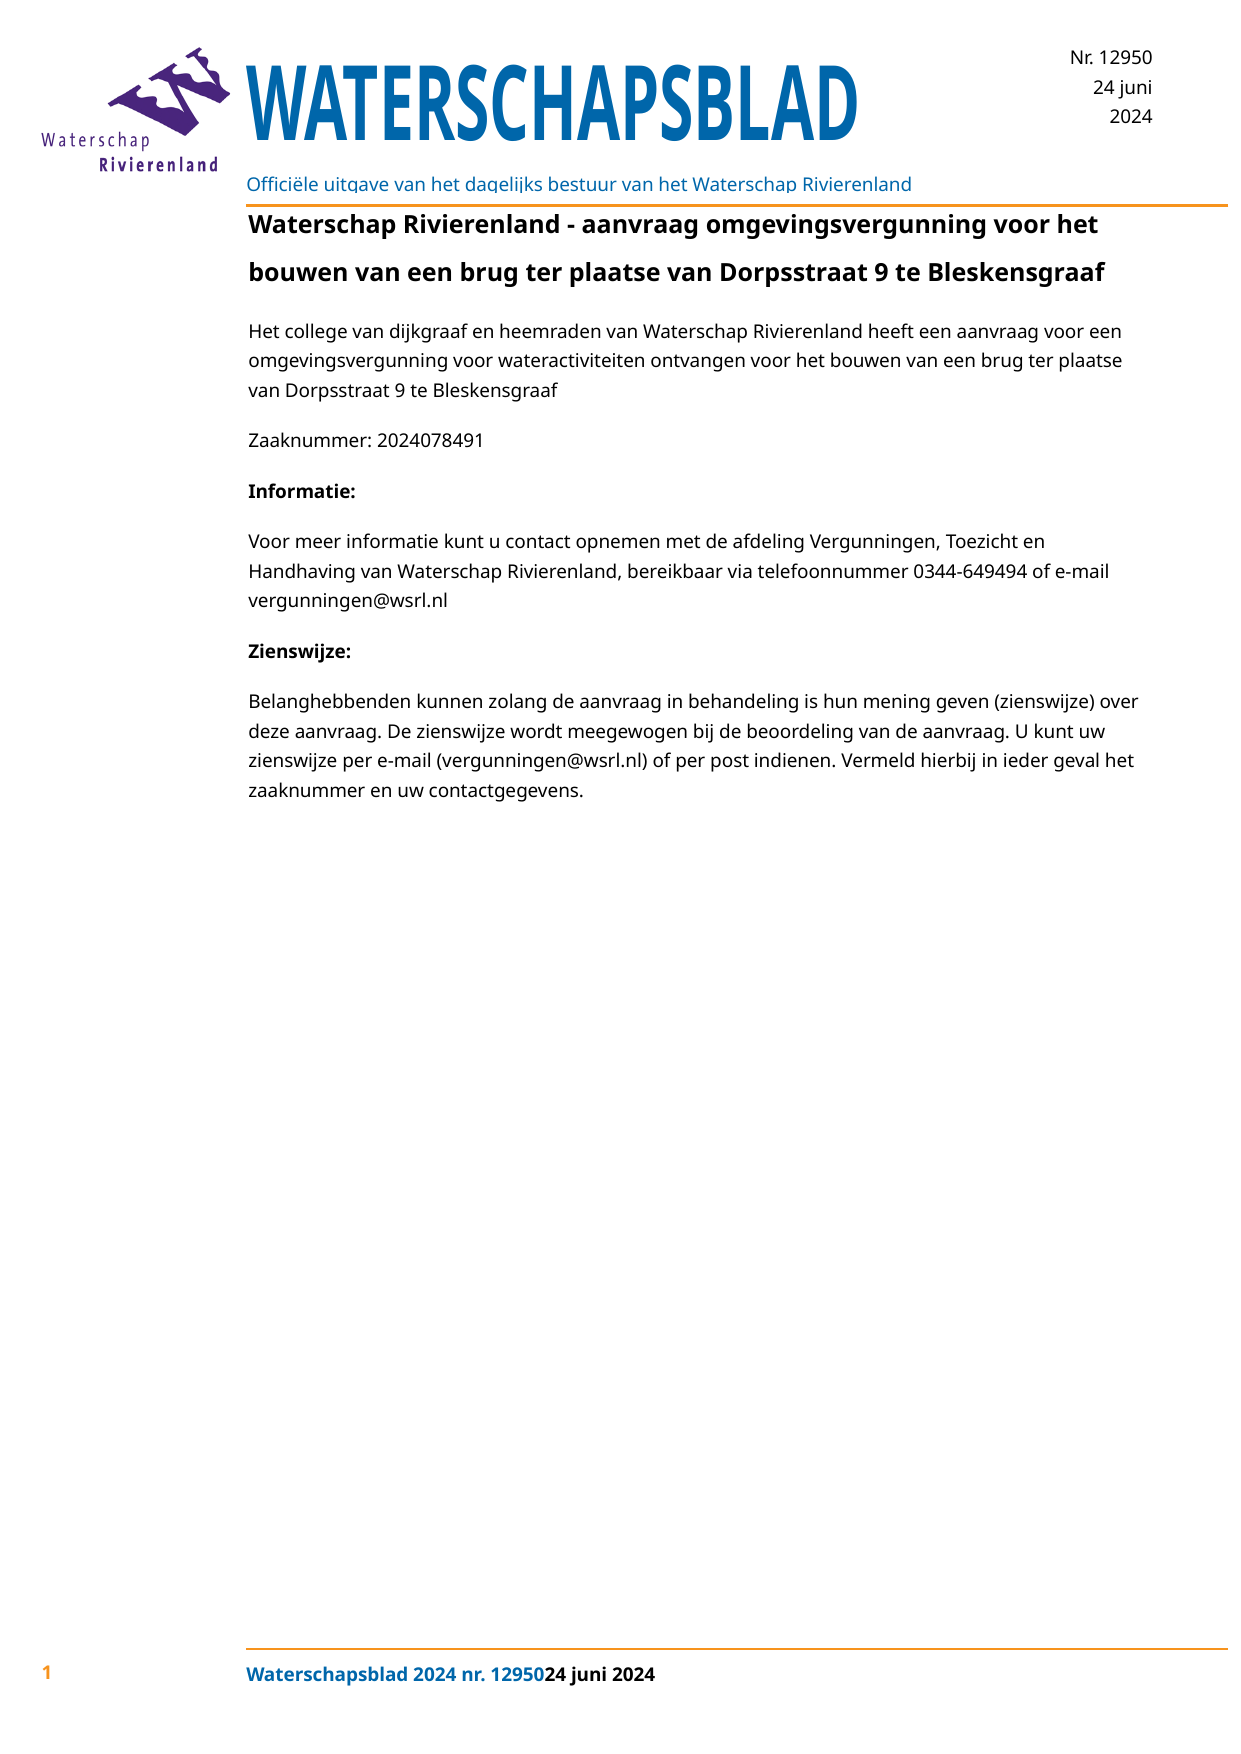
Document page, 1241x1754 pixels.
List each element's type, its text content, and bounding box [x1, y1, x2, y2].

picture [41, 47, 231, 172]
text Zienswijze: [248, 638, 1152, 664]
text Zaaknummer: 2024078491 [248, 427, 1152, 453]
text Waterschap Rivierenland - aanvraag omgevingsvergunning voor het bouwen van een brug ter plaatse van Dorpsstraat 9 te Bleskensgraaf [248, 207, 1152, 288]
text Informatie: [248, 478, 1152, 504]
text Belanghebbenden kunnen zolang de aanvraag in behandeling is hun mening geven (zienswijze) over deze aanvraag. De zienswijze wordt meegewogen bij de beoordeling van de aanvraag. U kunt uw zienswijze per e-mail (vergunningen@wsrl.nl) of per post indienen. Vermeld hierbij in ieder geval het zaaknummer en uw contactgegevens. [248, 688, 1152, 803]
text Het college van dijkgraaf en heemraden van Waterschap Rivierenland heeft een aanvraag voor een omgevingsvergunning voor wateractiviteiten ontvangen voor het bouwen van een brug ter plaatse van Dorpsstraat 9 te Bleskensgraaf [248, 318, 1152, 403]
text Voor meer informatie kunt u contact opnemen met de afdeling Vergunningen, Toezicht en Handhaving van Waterschap Rivierenland, bereikbaar via telefoonnummer 0344-649494 of e-mail vergunningen@wsrl.nl [248, 528, 1152, 613]
